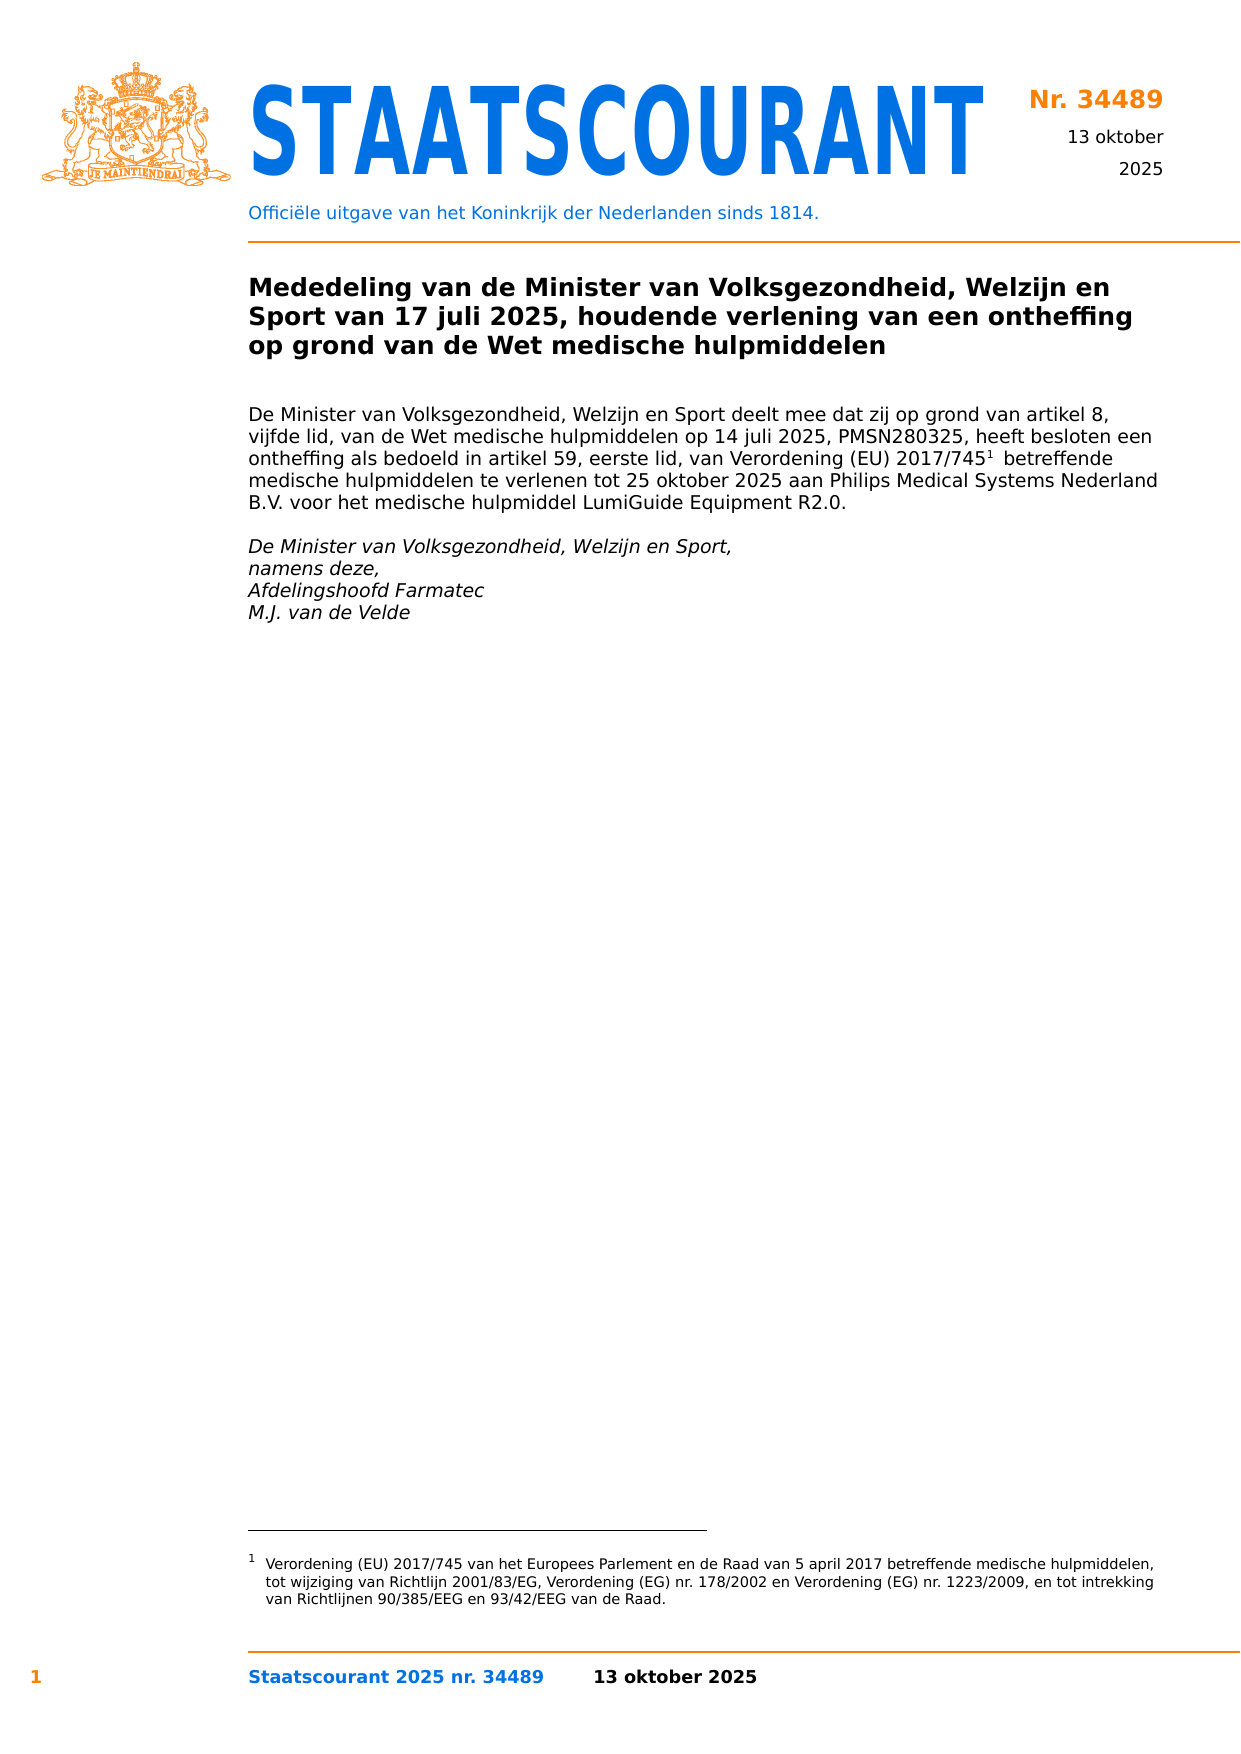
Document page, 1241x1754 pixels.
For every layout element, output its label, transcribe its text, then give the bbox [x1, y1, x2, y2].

text Verordening (EU) 2017/745 van het Europees Parlement en de Raad van 5 april 2017 betreffende medische hulpmiddelen, tot wijziging van Richtlijn 2001/83/EG, Verordening (EG) nr. 178/2002 en Verordening (EG) nr. 1223/2009, en tot intrekking van Richtlijnen 90/385/EEG en 93/42/EEG van de Raad. [248, 1552, 1163, 1608]
table_cell 13 oktober [998, 121, 1240, 153]
table_header Nr. 34489 [998, 62, 1240, 121]
text De Minister van Volksgezondheid, Welzijn en Sport deelt mee dat zij op grond van artikel 8, vijfde lid, van de Wet medische hulpmiddelen op 14 juli 2025, PMSN280325, heeft besloten een ontheffing als bedoeld in artikel 59, eerste lid, van Verordening (EU) 2017/745 betreffende medische hulpmiddelen te verlenen tot 25 oktober 2025 aan Philips Medical Systems Nederland B.V. voor het medische hulpmiddel LumiGuide Equipment R2.0. [248, 404, 1163, 514]
picture [41, 62, 231, 186]
text De Minister van Volksgezondheid, Welzijn en Sport, namens deze, Afdelingshoofd Farmatec M.J. van de Velde [248, 536, 1163, 624]
table_header STAATSCOURANT [248, 62, 998, 203]
table_header [25, 62, 248, 241]
table_cell Officiële uitgave van het Koninkrijk der Nederlanden sinds 1814. [248, 203, 1240, 241]
table_cell 2025 [998, 153, 1240, 203]
subtitle Mededeling van de Minister van Volksgezondheid, Welzijn en Sport van 17 juli 2025, houdende verlening van een ontheffing op grond van de Wet medische hulpmiddelen [248, 273, 1163, 361]
